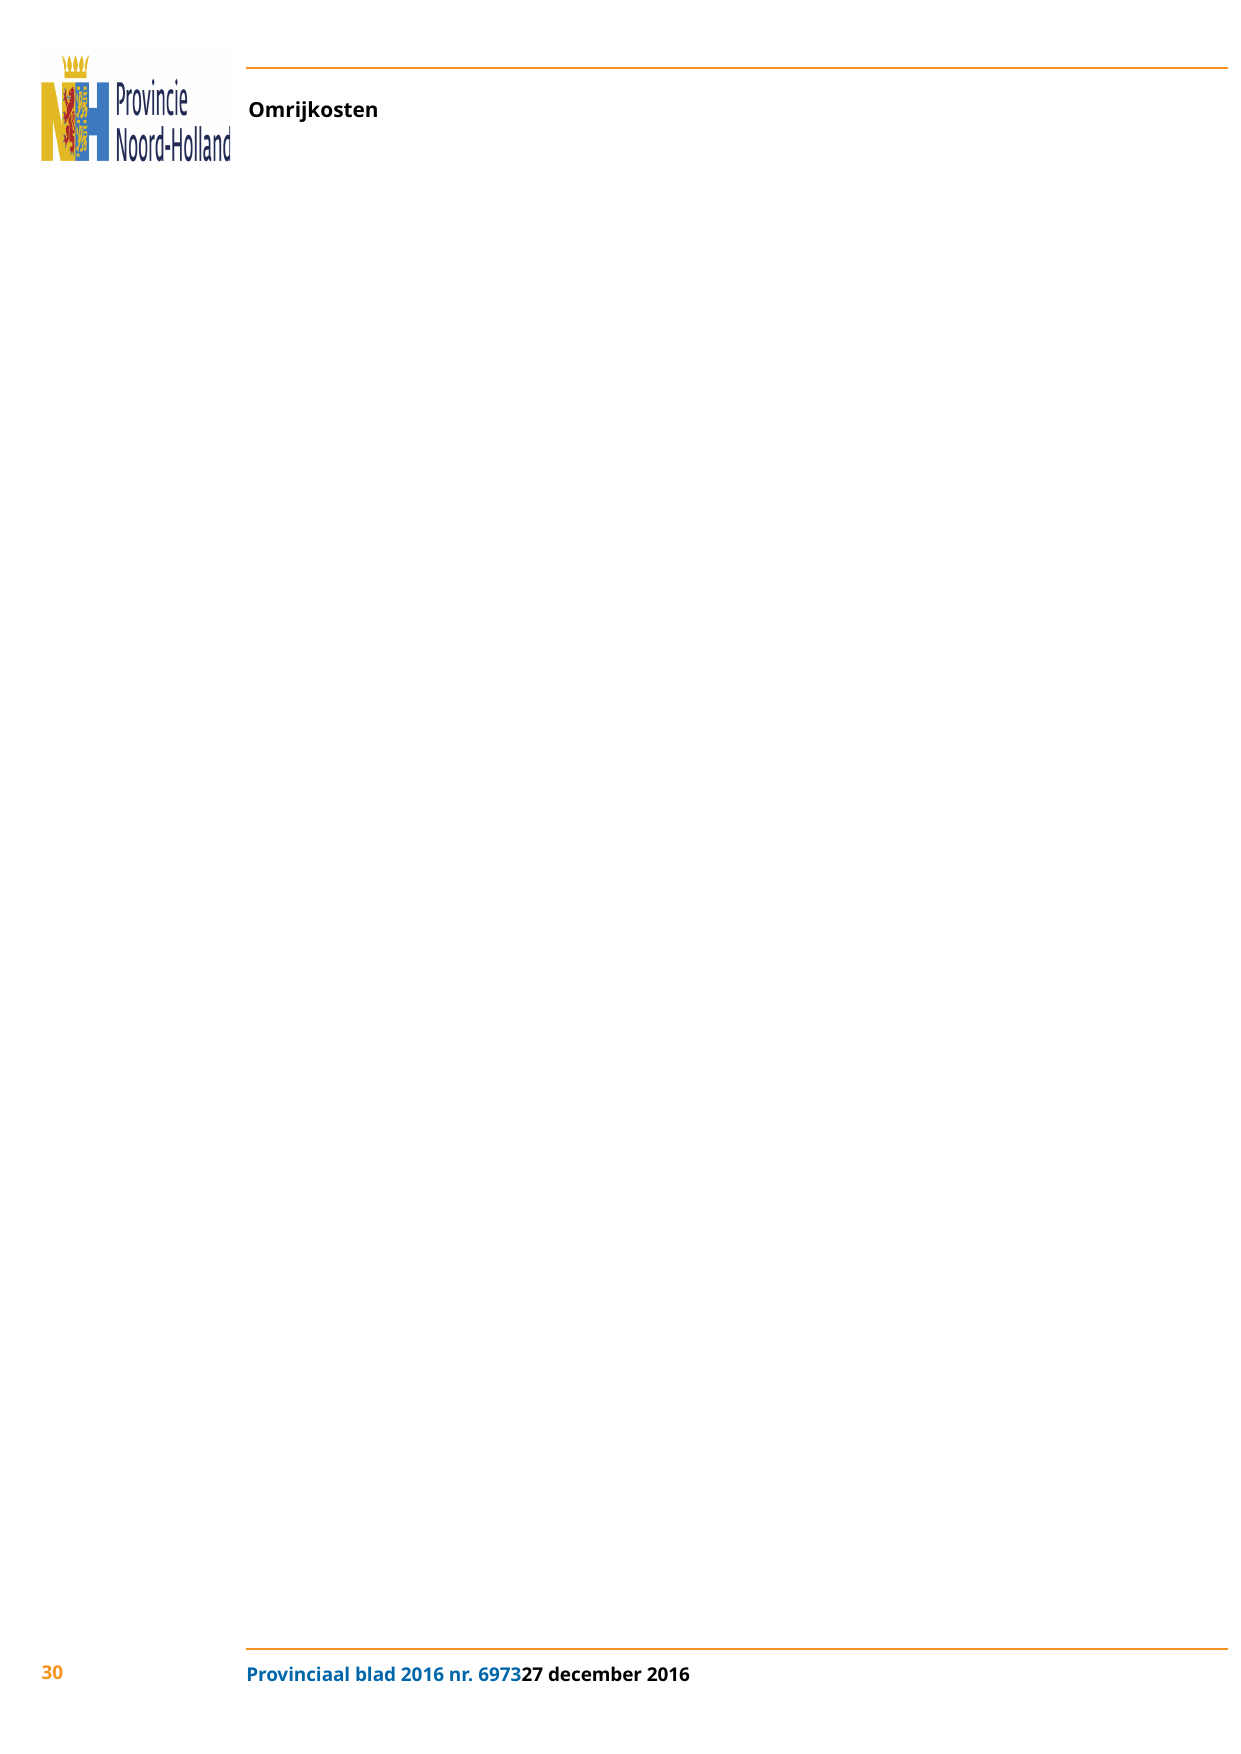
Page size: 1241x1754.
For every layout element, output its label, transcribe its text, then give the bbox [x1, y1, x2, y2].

picture [41, 47, 231, 172]
text Omrijkosten [248, 95, 1152, 123]
